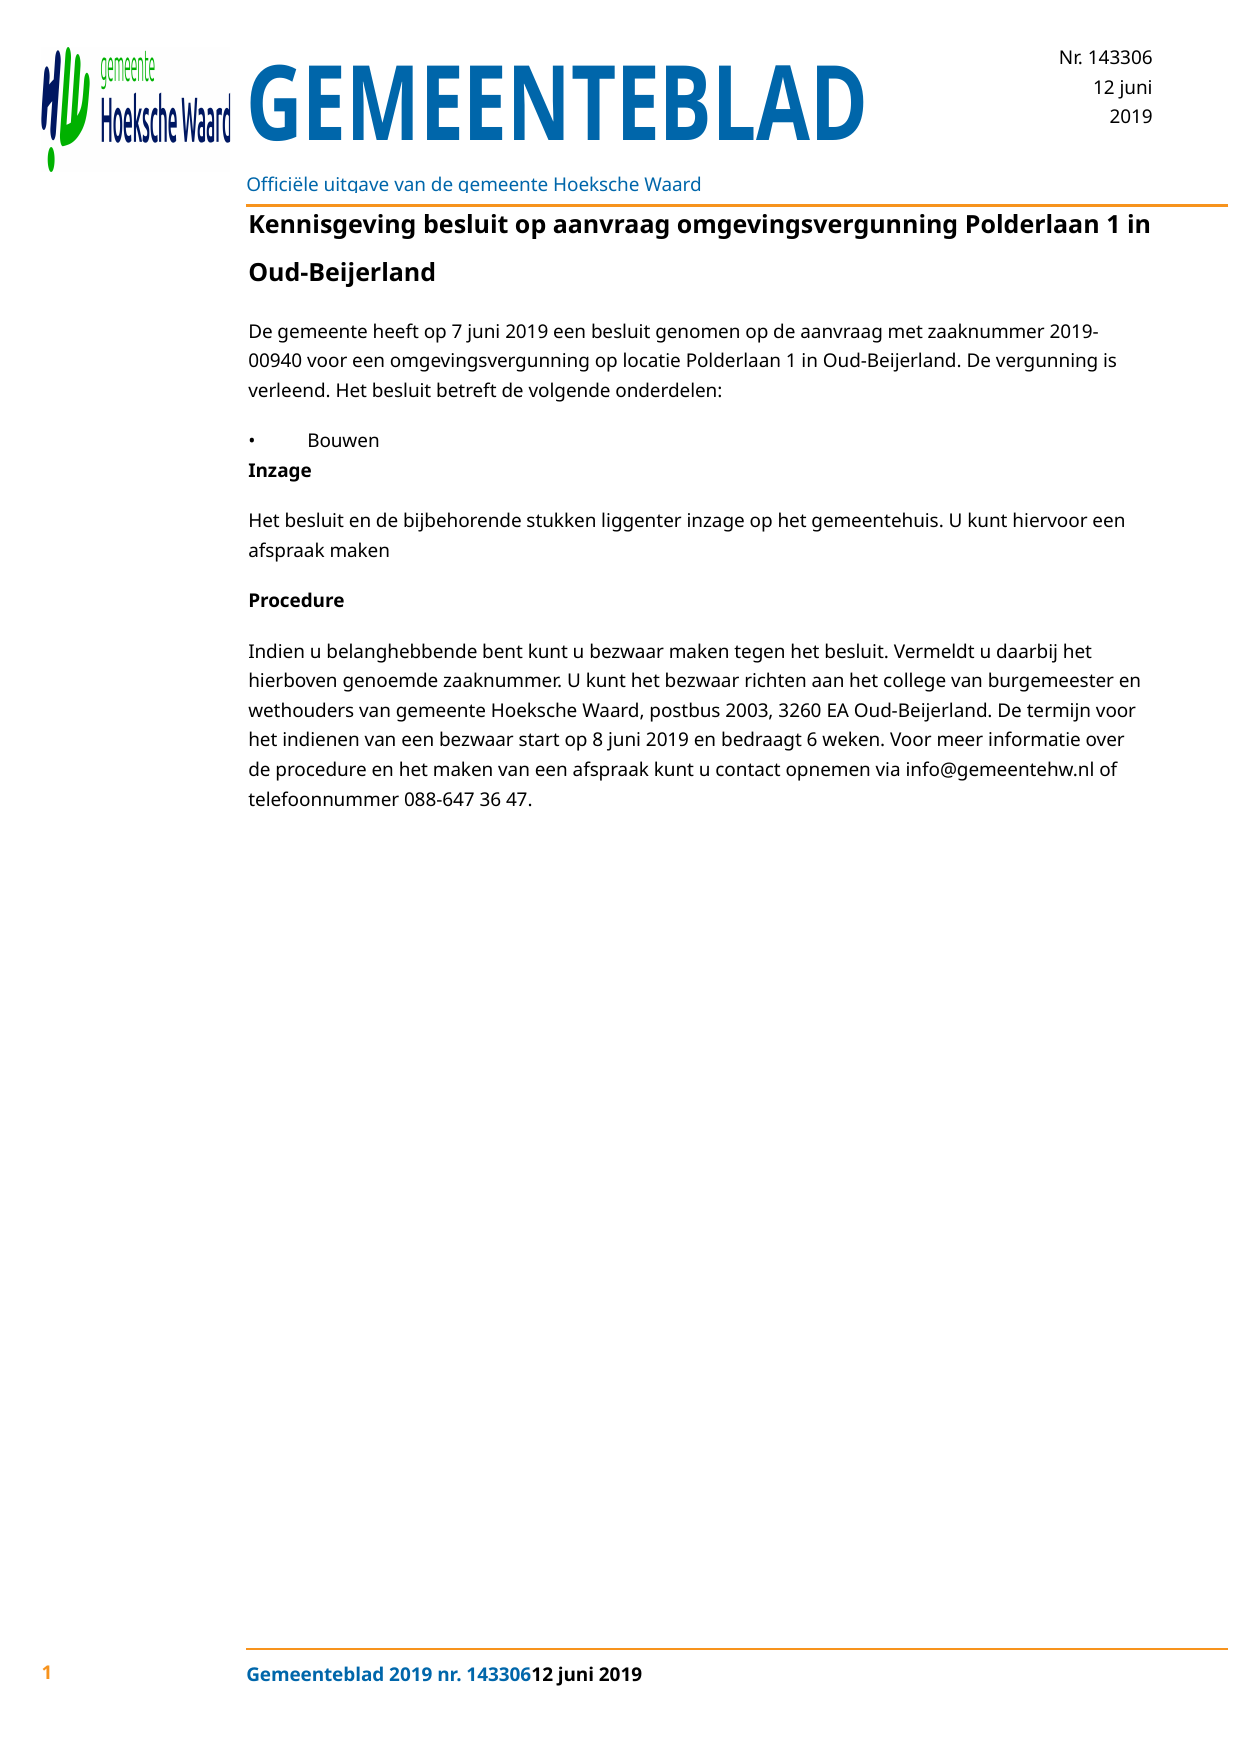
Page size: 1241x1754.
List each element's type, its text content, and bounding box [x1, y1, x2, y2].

text Inzage [248, 457, 1152, 483]
text Procedure [248, 587, 1152, 613]
text De gemeente heeft op 7 juni 2019 een besluit genomen op de aanvraag met zaaknummer 2019-00940 voor een omgevingsvergunning op locatie Polderlaan 1 in Oud-Beijerland. De vergunning is verleend. Het besluit betreft de volgende onderdelen: [248, 318, 1152, 403]
picture [41, 47, 231, 172]
text Kennisgeving besluit op aanvraag omgevingsvergunning Polderlaan 1 in Oud-Beijerland [248, 207, 1152, 288]
text Indien u belanghebbende bent kunt u bezwaar maken tegen het besluit. Vermeldt u daarbij het hierboven genoemde zaaknummer. U kunt het bezwaar richten aan het college van burgemeester en wethouders van gemeente Hoeksche Waard, postbus 2003, 3260 EA Oud-Beijerland. De termijn voor het indienen van een bezwaar start op 8 juni 2019 en bedraagt 6 weken. Voor meer informatie over de procedure en het maken van een afspraak kunt u contact opnemen via info@gemeentehw.nl of telefoonnummer 088-647 36 47. [248, 638, 1152, 812]
list Bouwen [248, 427, 1152, 453]
text Het besluit en de bijbehorende stukken liggenter inzage op het gemeentehuis. U kunt hiervoor een afspraak maken [248, 507, 1152, 563]
